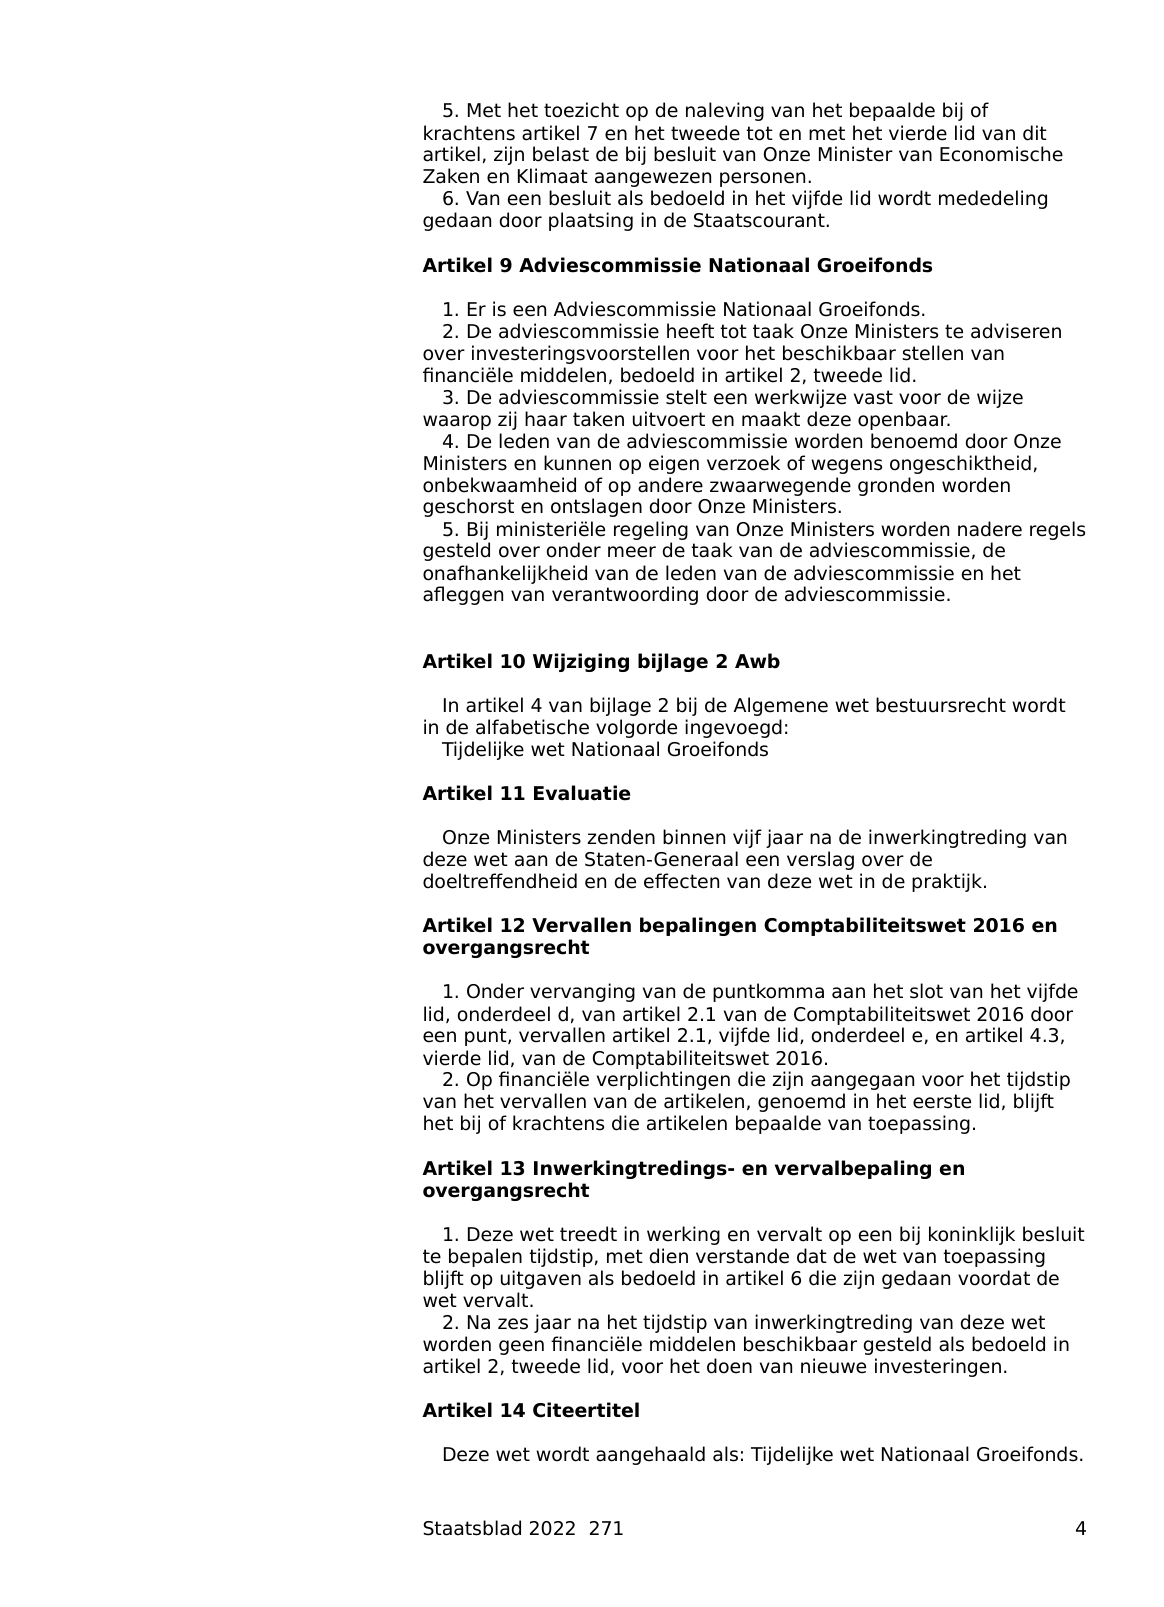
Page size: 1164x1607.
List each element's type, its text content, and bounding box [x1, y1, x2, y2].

subtitle Artikel 9 Adviescommissie Nationaal Groeifonds [422, 254, 1087, 276]
subtitle Artikel 14 Citeertitel [422, 1400, 1087, 1422]
text Deze wet wordt aangehaald als: Tijdelijke wet Nationaal Groeifonds. [422, 1444, 1087, 1466]
text 1. Deze wet treedt in werking en vervalt op een bij koninklijk besluit te bepalen tijdstip, met dien verstande dat de wet van toepassing blijft op uitgaven als bedoeld in artikel 6 die zijn gedaan voordat de wet vervalt. [422, 1224, 1087, 1312]
text 1. Er is een Adviescommissie Nationaal Groeifonds. [422, 299, 1087, 321]
text 5. Met het toezicht op de naleving van het bepaalde bij of krachtens artikel 7 en het tweede tot en met het vierde lid van dit artikel, zijn belast de bij besluit van Onze Minister van Economische Zaken en Klimaat aangewezen personen. [422, 100, 1087, 188]
text 2. De adviescommissie heeft tot taak Onze Ministers te adviseren over investeringsvoorstellen voor het beschikbaar stellen van financiële middelen, bedoeld in artikel 2, tweede lid. [422, 321, 1087, 387]
text 4. De leden van de adviescommissie worden benoemd door Onze Ministers en kunnen op eigen verzoek of wegens ongeschiktheid, onbekwaamheid of op andere zwaarwegende gronden worden geschorst en ontslagen door Onze Ministers. [422, 431, 1087, 518]
text 5. Bij ministeriële regeling van Onze Ministers worden nadere regels gesteld over onder meer de taak van de adviescommissie, de onafhankelijkheid van de leden van de adviescommissie en het afleggen van verantwoording door de adviescommissie. [422, 518, 1087, 606]
text 2. Op financiële verplichtingen die zijn aangegaan voor het tijdstip van het vervallen van de artikelen, genoemd in het eerste lid, blijft het bij of krachtens die artikelen bepaalde van toepassing. [422, 1069, 1087, 1135]
subtitle Artikel 13 Inwerkingtredings- en vervalbepaling en overgangsrecht [422, 1157, 1087, 1201]
text 6. Van een besluit als bedoeld in het vijfde lid wordt mededeling gedaan door plaatsing in de Staatscourant. [422, 188, 1087, 232]
text Onze Ministers zenden binnen vijf jaar na de inwerkingtreding van deze wet aan de Staten-Generaal een verslag over de doeltreffendheid en de effecten van deze wet in de praktijk. [422, 827, 1087, 893]
text In artikel 4 van bijlage 2 bij de Algemene wet bestuursrecht wordt in de alfabetische volgorde ingevoegd: [422, 695, 1087, 739]
subtitle Artikel 12 Vervallen bepalingen Comptabiliteitswet 2016 en overgangsrecht [422, 915, 1087, 959]
text 1. Onder vervanging van de puntkomma aan het slot van het vijfde lid, onderdeel d, van artikel 2.1 van de Comptabiliteitswet 2016 door een punt, vervallen artikel 2.1, vijfde lid, onderdeel e, en artikel 4.3, vierde lid, van de Comptabiliteitswet 2016. [422, 981, 1087, 1069]
text 3. De adviescommissie stelt een werkwijze vast voor de wijze waarop zij haar taken uitvoert en maakt deze openbaar. [422, 387, 1087, 431]
text 2. Na zes jaar na het tijdstip van inwerkingtreding van deze wet worden geen financiële middelen beschikbaar gesteld als bedoeld in artikel 2, tweede lid, voor het doen van nieuwe investeringen. [422, 1312, 1087, 1377]
subtitle Artikel 10 Wijziging bijlage 2 Awb [422, 651, 1087, 673]
subtitle Artikel 11 Evaluatie [422, 783, 1087, 805]
text Tijdelijke wet Nationaal Groeifonds [422, 739, 1087, 761]
